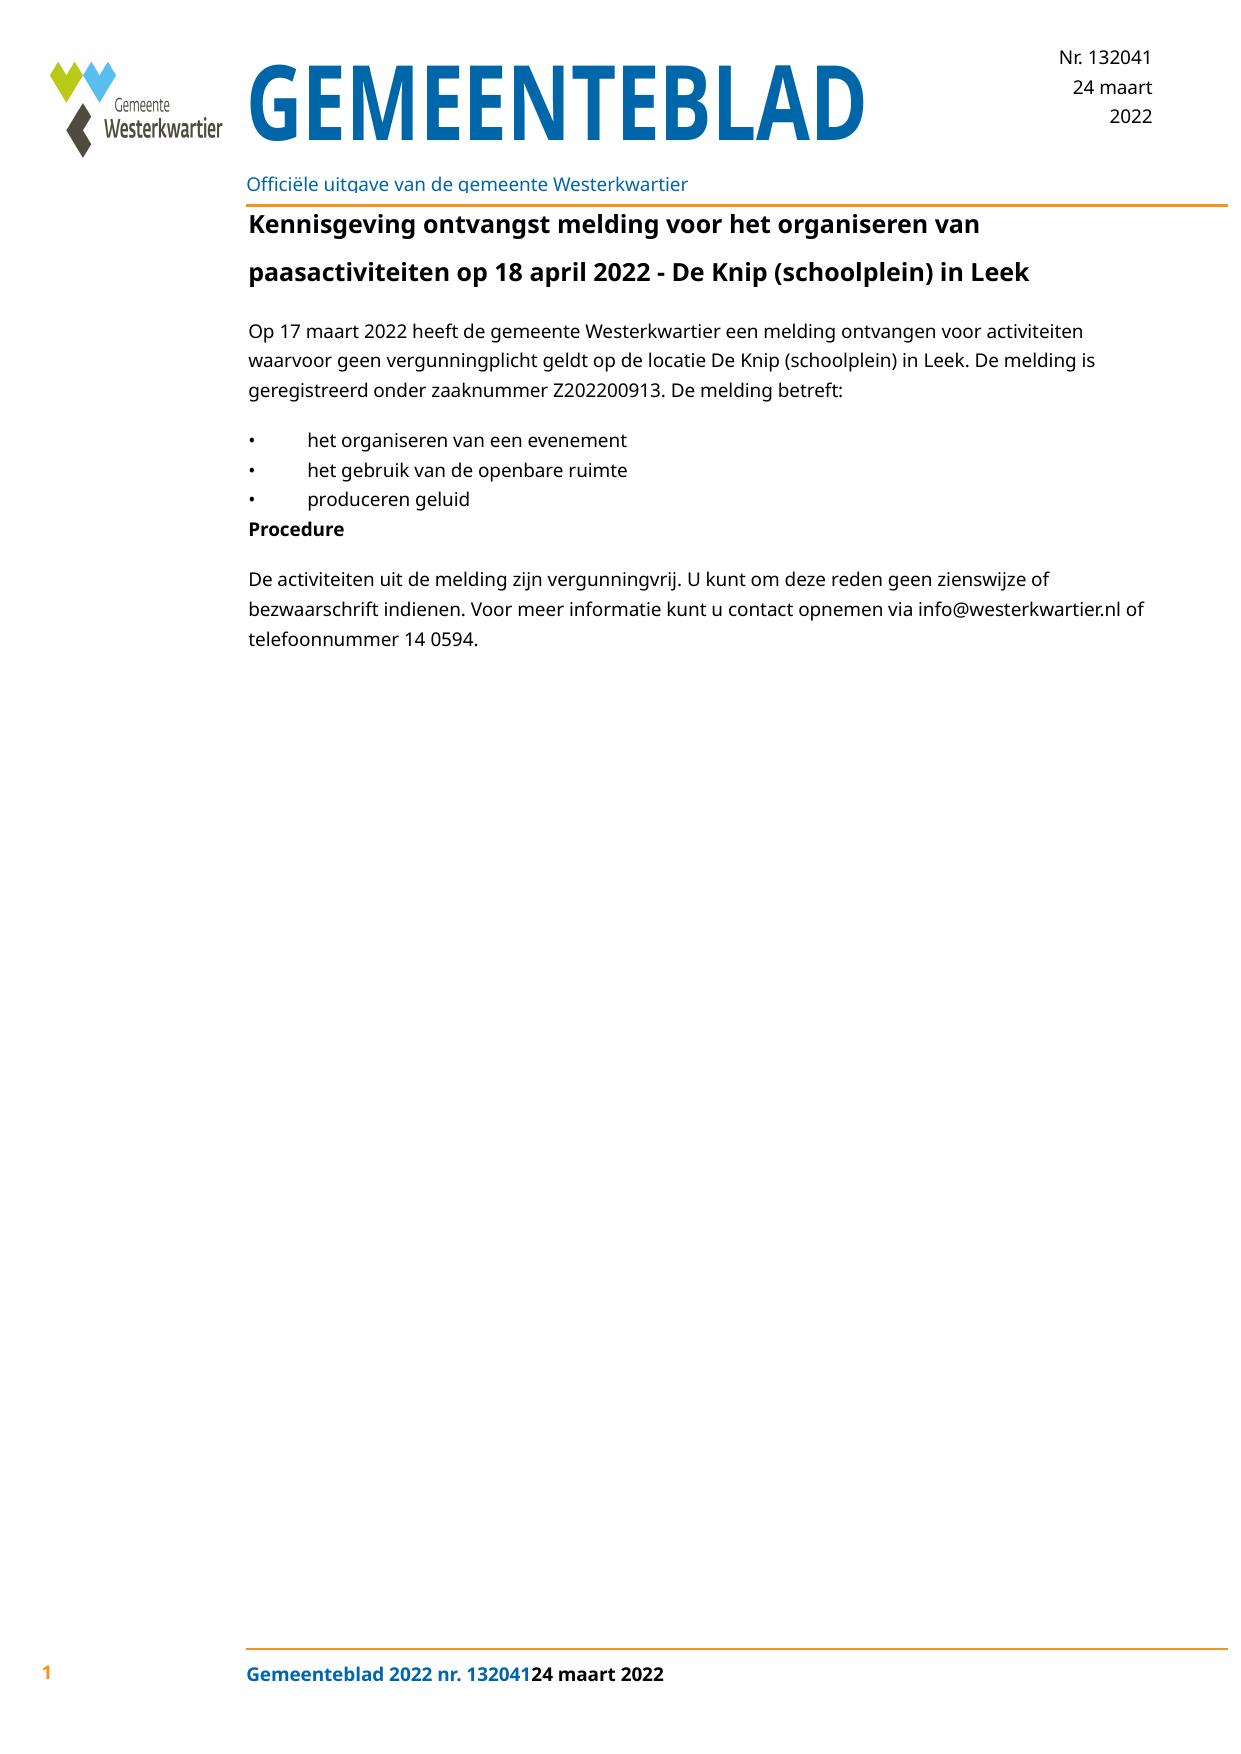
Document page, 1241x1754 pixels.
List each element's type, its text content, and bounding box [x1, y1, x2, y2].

text Procedure [248, 516, 1152, 542]
list het organiseren van een evenement [248, 427, 1152, 453]
text Op 17 maart 2022 heeft de gemeente Westerkwartier een melding ontvangen voor activiteiten waarvoor geen vergunningplicht geldt op de locatie De Knip (schoolplein) in Leek. De melding is geregistreerd onder zaaknummer Z202200913. De melding betreft: [248, 318, 1152, 403]
list het gebruik van de openbare ruimte [248, 457, 1152, 483]
picture [41, 47, 231, 172]
text De activiteiten uit de melding zijn vergunningvrij. U kunt om deze reden geen zienswijze of bezwaarschrift indienen. Voor meer informatie kunt u contact opnemen via info@westerkwartier.nl of telefoonnummer 14 0594. [248, 567, 1152, 652]
text Kennisgeving ontvangst melding voor het organiseren van paasactiviteiten op 18 april 2022 - De Knip (schoolplein) in Leek [248, 207, 1152, 288]
list produceren geluid [248, 487, 1152, 512]
